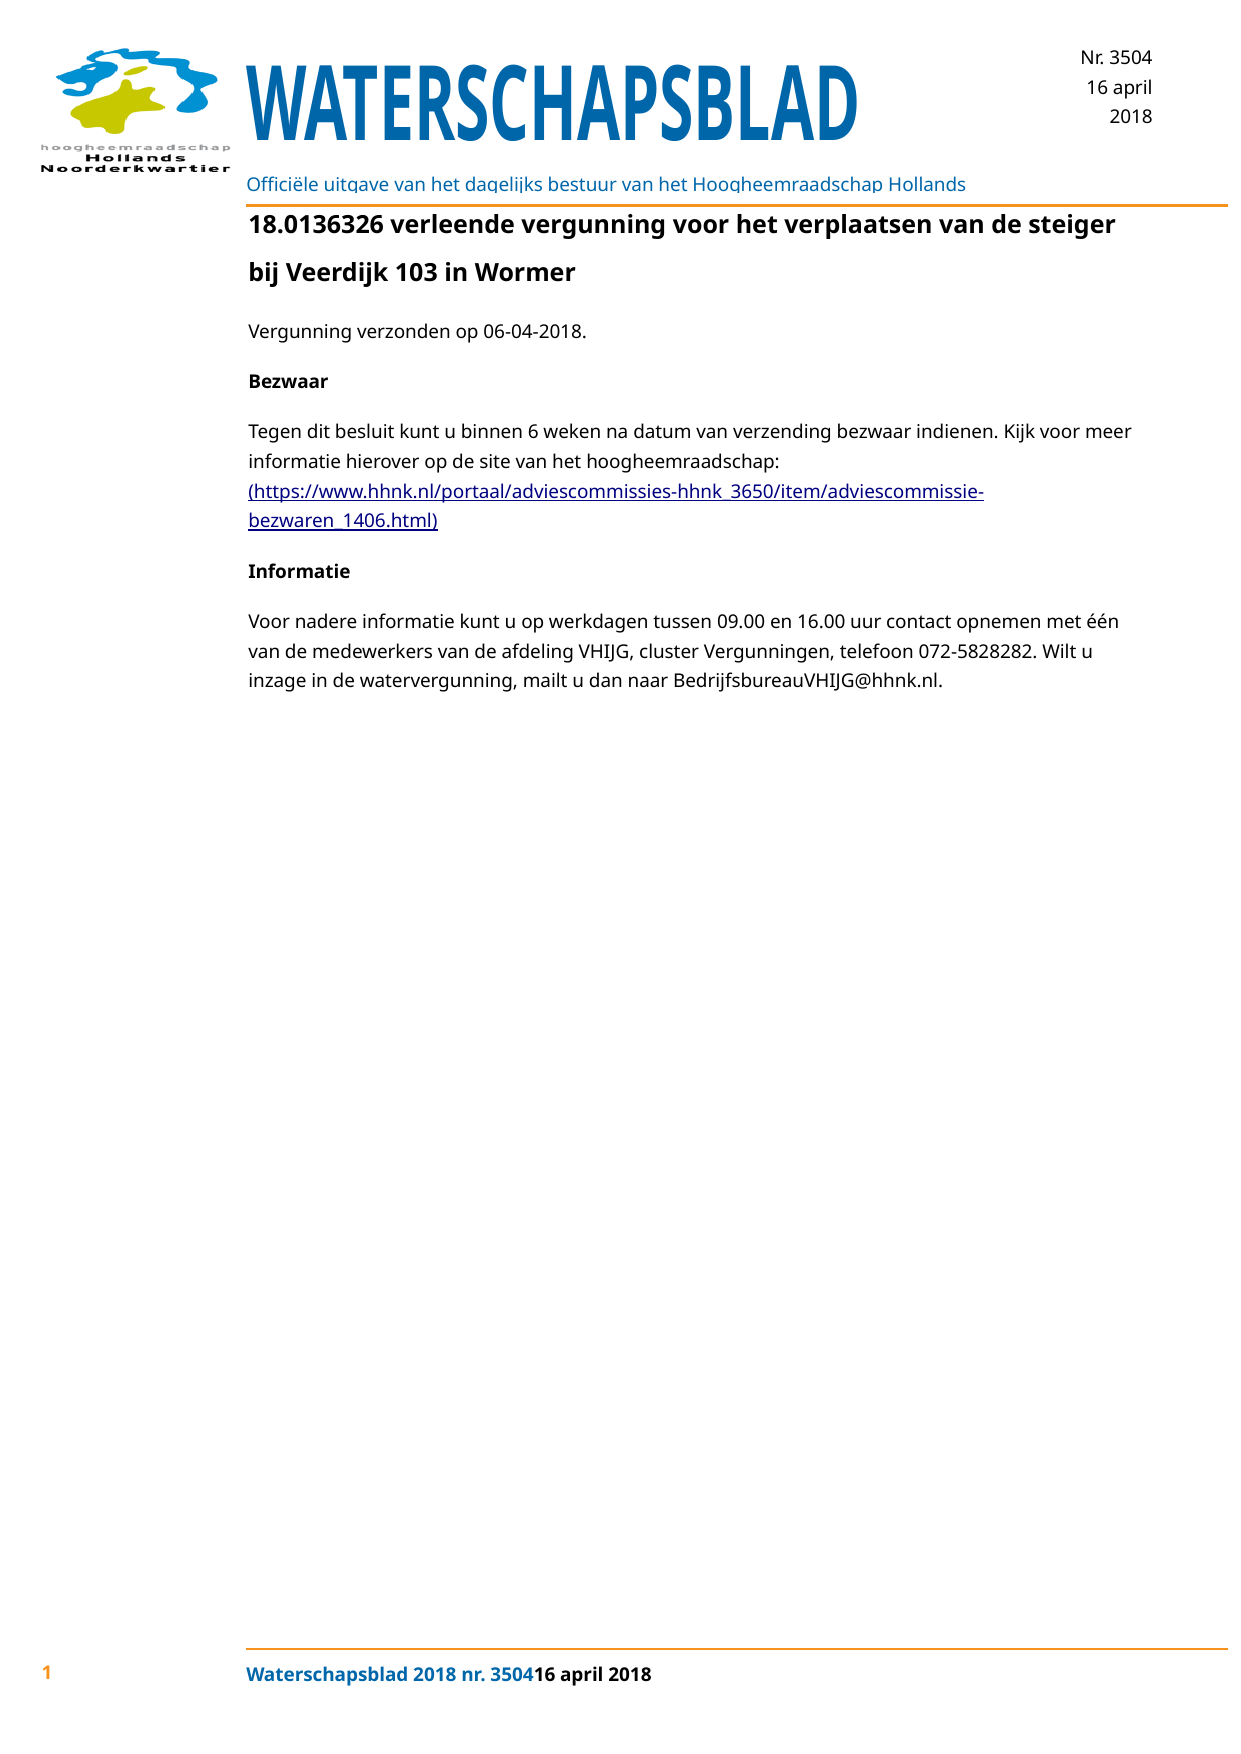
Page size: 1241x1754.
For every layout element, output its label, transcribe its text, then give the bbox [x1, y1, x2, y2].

text Bezwaar [248, 368, 1152, 394]
text Tegen dit besluit kunt u binnen 6 weken na datum van verzending bezwaar indienen. Kijk voor meer informatie hierover op de site van het hoogheemraadschap: (https://www.hhnk.nl/portaal/adviescommissies-hhnk_3650/item/adviescommissie-bezwaren_1406.html) [248, 419, 1152, 533]
text Vergunning verzonden op 06-04-2018. [248, 318, 1152, 344]
text Informatie [248, 558, 1152, 584]
picture [41, 47, 231, 172]
text 18.0136326 verleende vergunning voor het verplaatsen van de steiger bij Veerdijk 103 in Wormer [248, 207, 1152, 288]
text Voor nadere informatie kunt u op werkdagen tussen 09.00 en 16.00 uur contact opnemen met één van de medewerkers van de afdeling VHIJG, cluster Vergunningen, telefoon 072-5828282. Wilt u inzage in de watervergunning, mailt u dan naar BedrijfsbureauVHIJG@hhnk.nl. [248, 608, 1152, 693]
